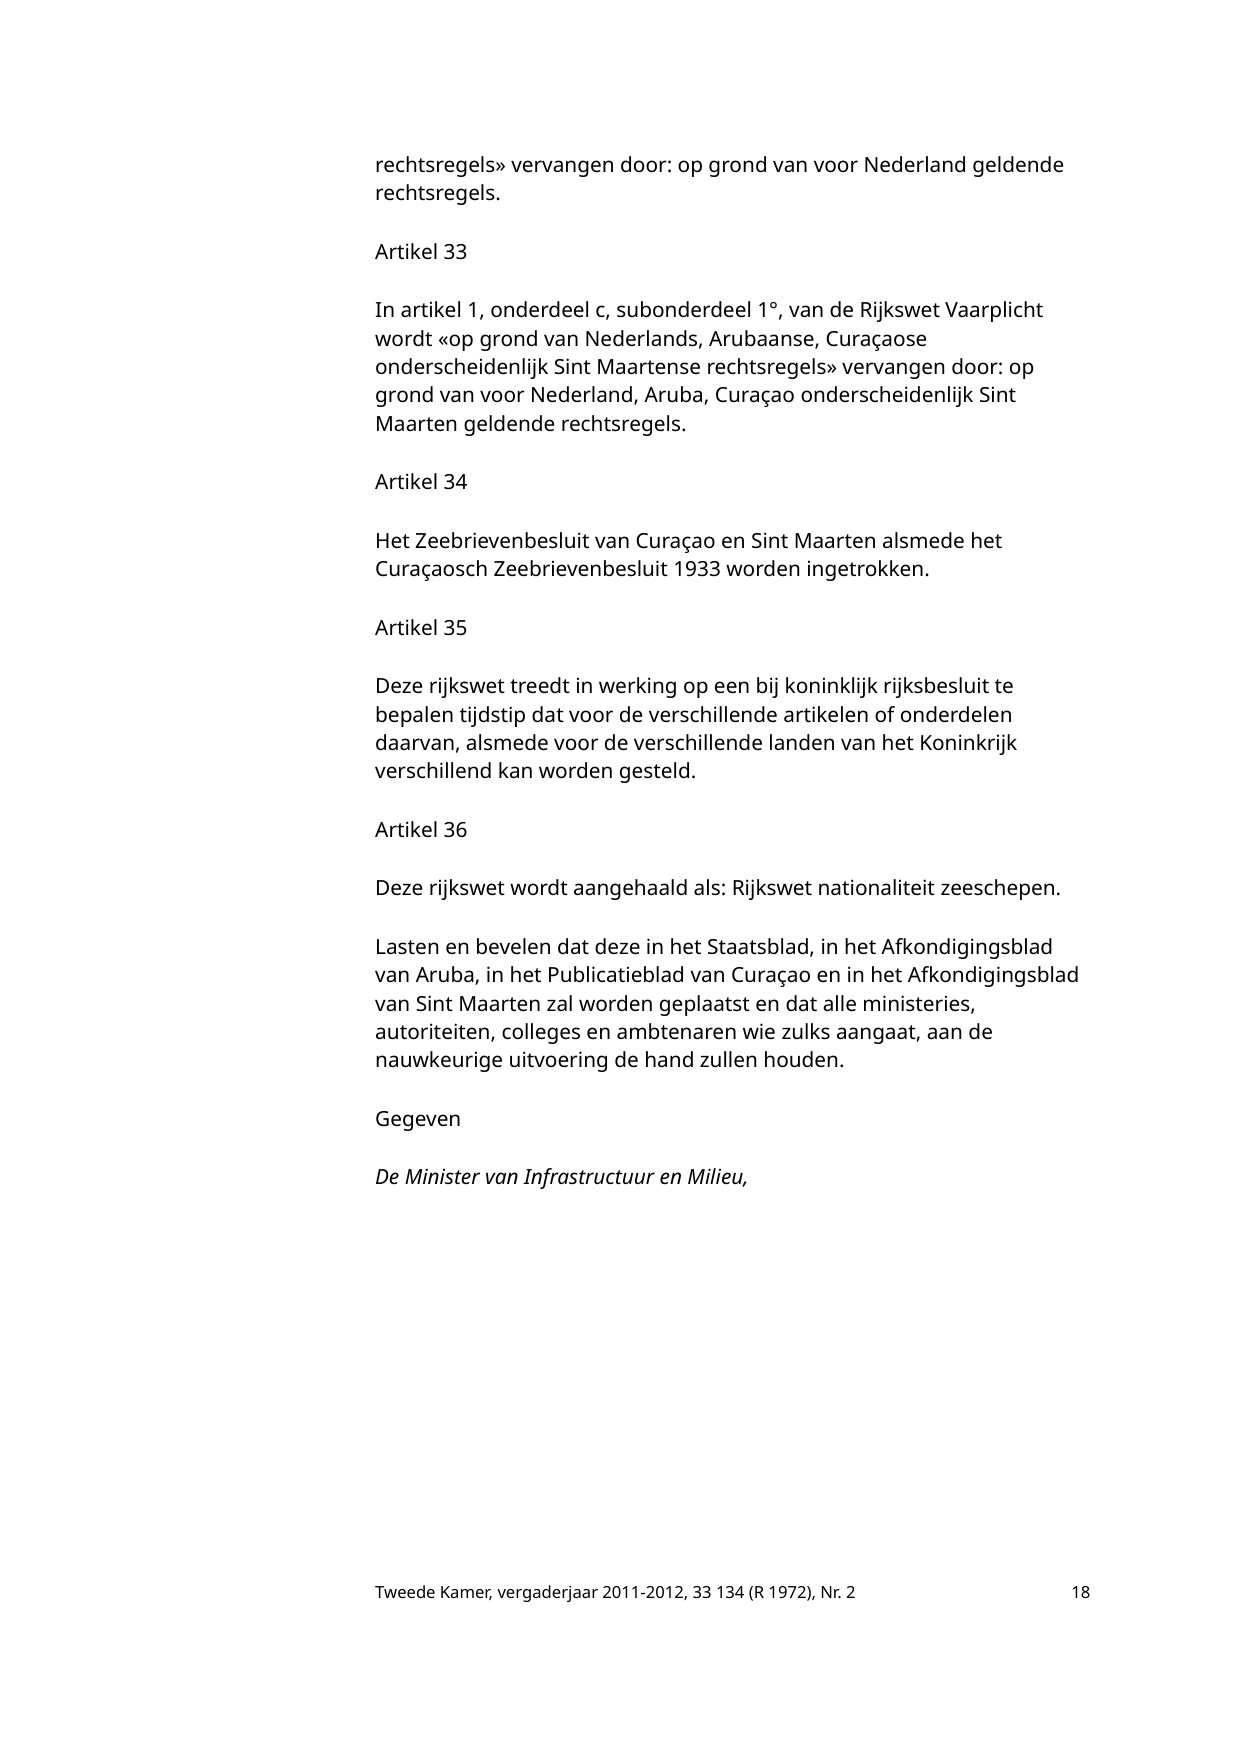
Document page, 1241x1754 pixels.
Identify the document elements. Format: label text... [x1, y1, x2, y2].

text Deze rijkswet treedt in werking op een bij koninklijk rijksbesluit te bepalen tijdstip dat voor de verschillende artikelen of onderdelen daarvan, alsmede voor de verschillende landen van het Koninkrijk verschillend kan worden gesteld. [375, 671, 1090, 785]
subtitle Artikel 34 [375, 467, 1090, 496]
text De Minister van Infrastructuur en Milieu, [375, 1162, 1090, 1191]
text Lasten en bevelen dat deze in het Staatsblad, in het Afkondigingsblad van Aruba, in het Publicatieblad van Curaçao en in het Afkondigingsblad van Sint Maarten zal worden geplaatst en dat alle ministeries, autoriteiten, colleges en ambtenaren wie zulks aangaat, aan de nauwkeurige uitvoering de hand zullen houden. [375, 932, 1090, 1074]
text rechtsregels» vervangen door: op grond van voor Nederland geldende rechtsregels. [375, 150, 1090, 207]
text Het Zeebrievenbesluit van Curaçao en Sint Maarten alsmede het Curaçaosch Zeebrievenbesluit 1933 worden ingetrokken. [375, 526, 1090, 583]
subtitle Artikel 36 [375, 815, 1090, 843]
text In artikel 1, onderdeel c, subonderdeel 1°, van de Rijkswet Vaarplicht wordt «op grond van Nederlands, Arubaanse, Curaçaose onderscheidenlijk Sint Maartense rechtsregels» vervangen door: op grond van voor Nederland, Aruba, Curaçao onderscheidenlijk Sint Maarten geldende rechtsregels. [375, 295, 1090, 437]
subtitle Artikel 33 [375, 237, 1090, 265]
subtitle Artikel 35 [375, 613, 1090, 641]
text Deze rijkswet wordt aangehaald als: Rijkswet nationaliteit zeeschepen. [375, 873, 1090, 902]
text Gegeven [375, 1104, 1090, 1132]
